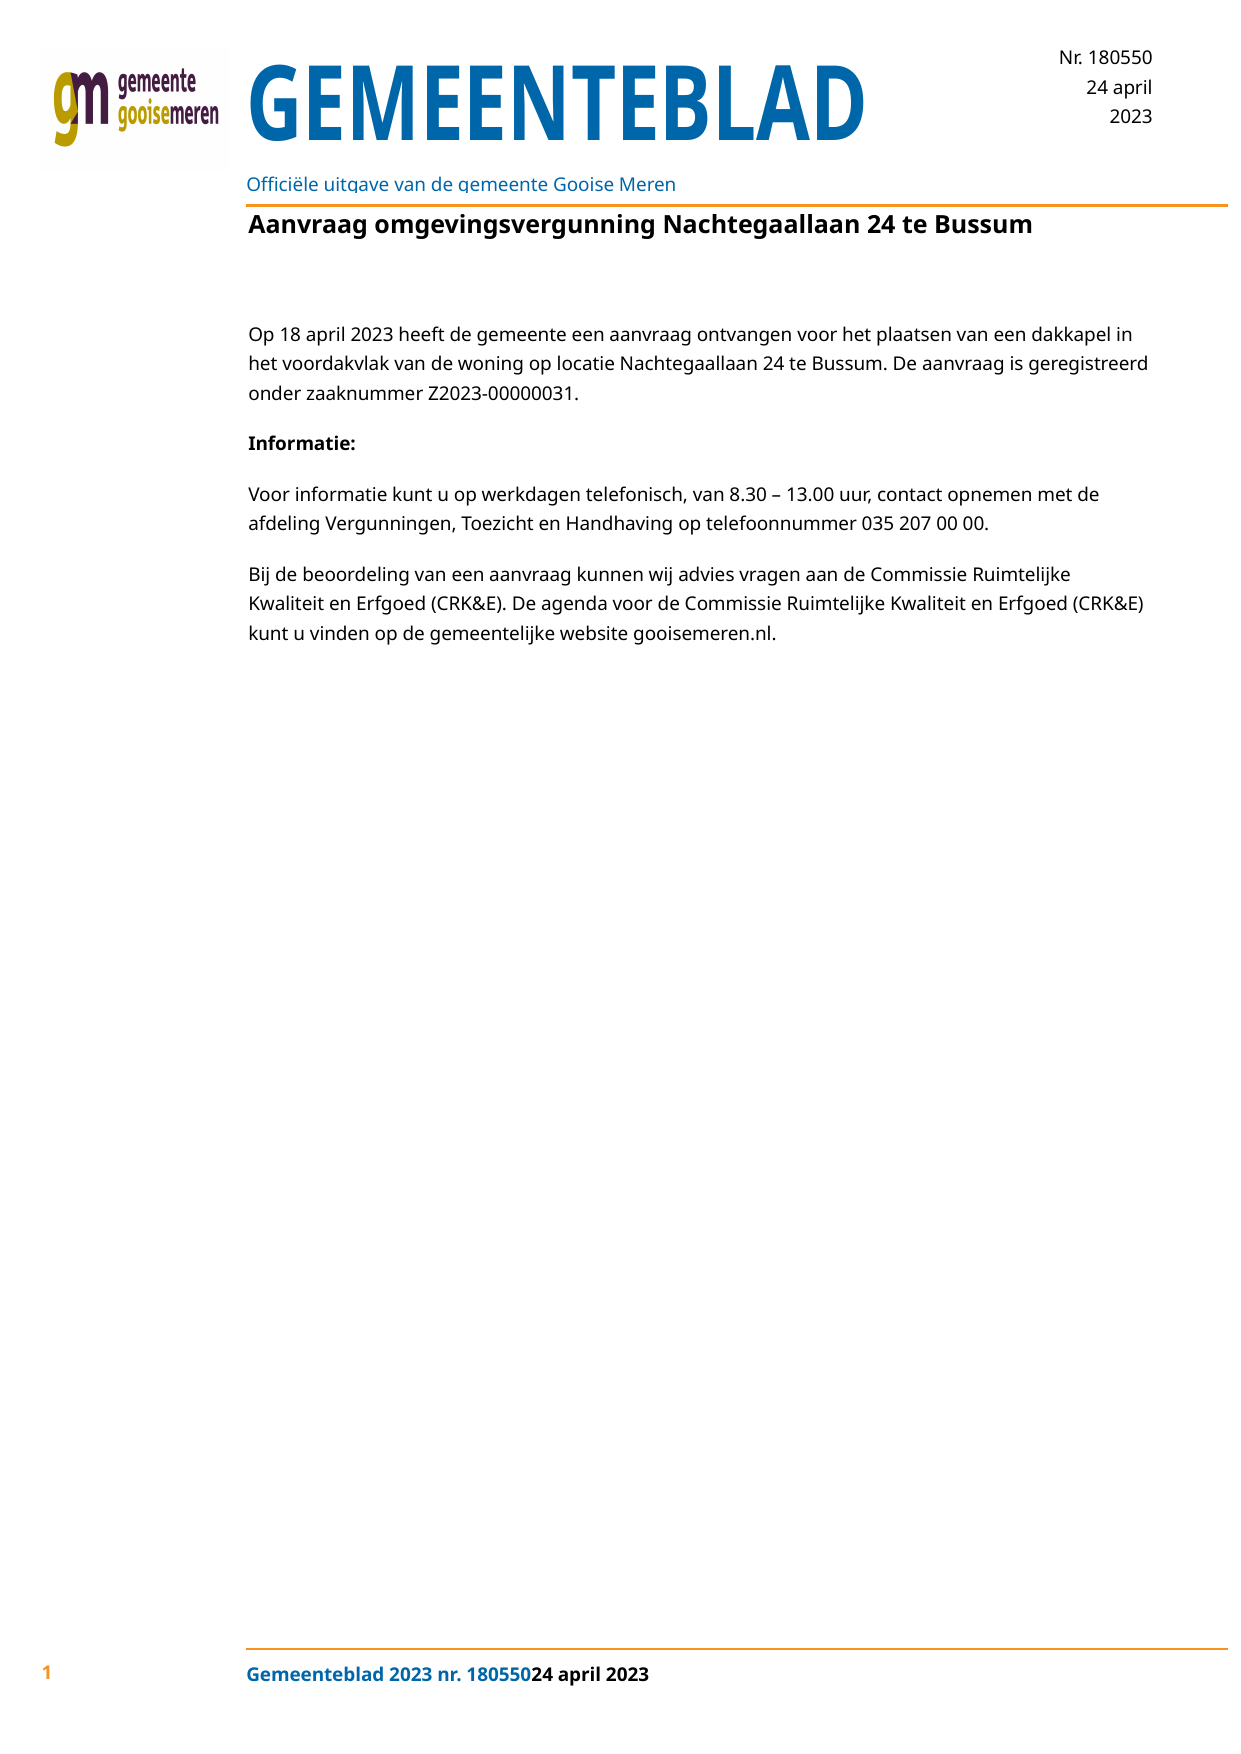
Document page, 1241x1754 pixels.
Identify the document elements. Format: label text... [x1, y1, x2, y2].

text Voor informatie kunt u op werkdagen telefonisch, van 8.30 – 13.00 uur, contact opnemen met de afdeling Vergunningen, Toezicht en Handhaving op telefoonnummer 035 207 00 00. [248, 481, 1152, 536]
text Informatie: [248, 430, 1152, 456]
text Aanvraag omgevingsvergunning Nachtegaallaan 24 te Bussum [248, 207, 1152, 241]
text Bij de beoordeling van een aanvraag kunnen wij advies vragen aan de Commissie Ruimtelijke Kwaliteit en Erfgoed (CRK&E). De agenda voor de Commissie Ruimtelijke Kwaliteit en Erfgoed (CRK&E) kunt u vinden op de gemeentelijke website gooisemeren.nl. [248, 561, 1152, 646]
text Op 18 april 2023 heeft de gemeente een aanvraag ontvangen voor het plaatsen van een dakkapel in het voordakvlak van de woning op locatie Nachtegaallaan 24 te Bussum. De aanvraag is geregistreerd onder zaaknummer Z2023-00000031. [248, 321, 1152, 406]
picture [41, 47, 231, 172]
